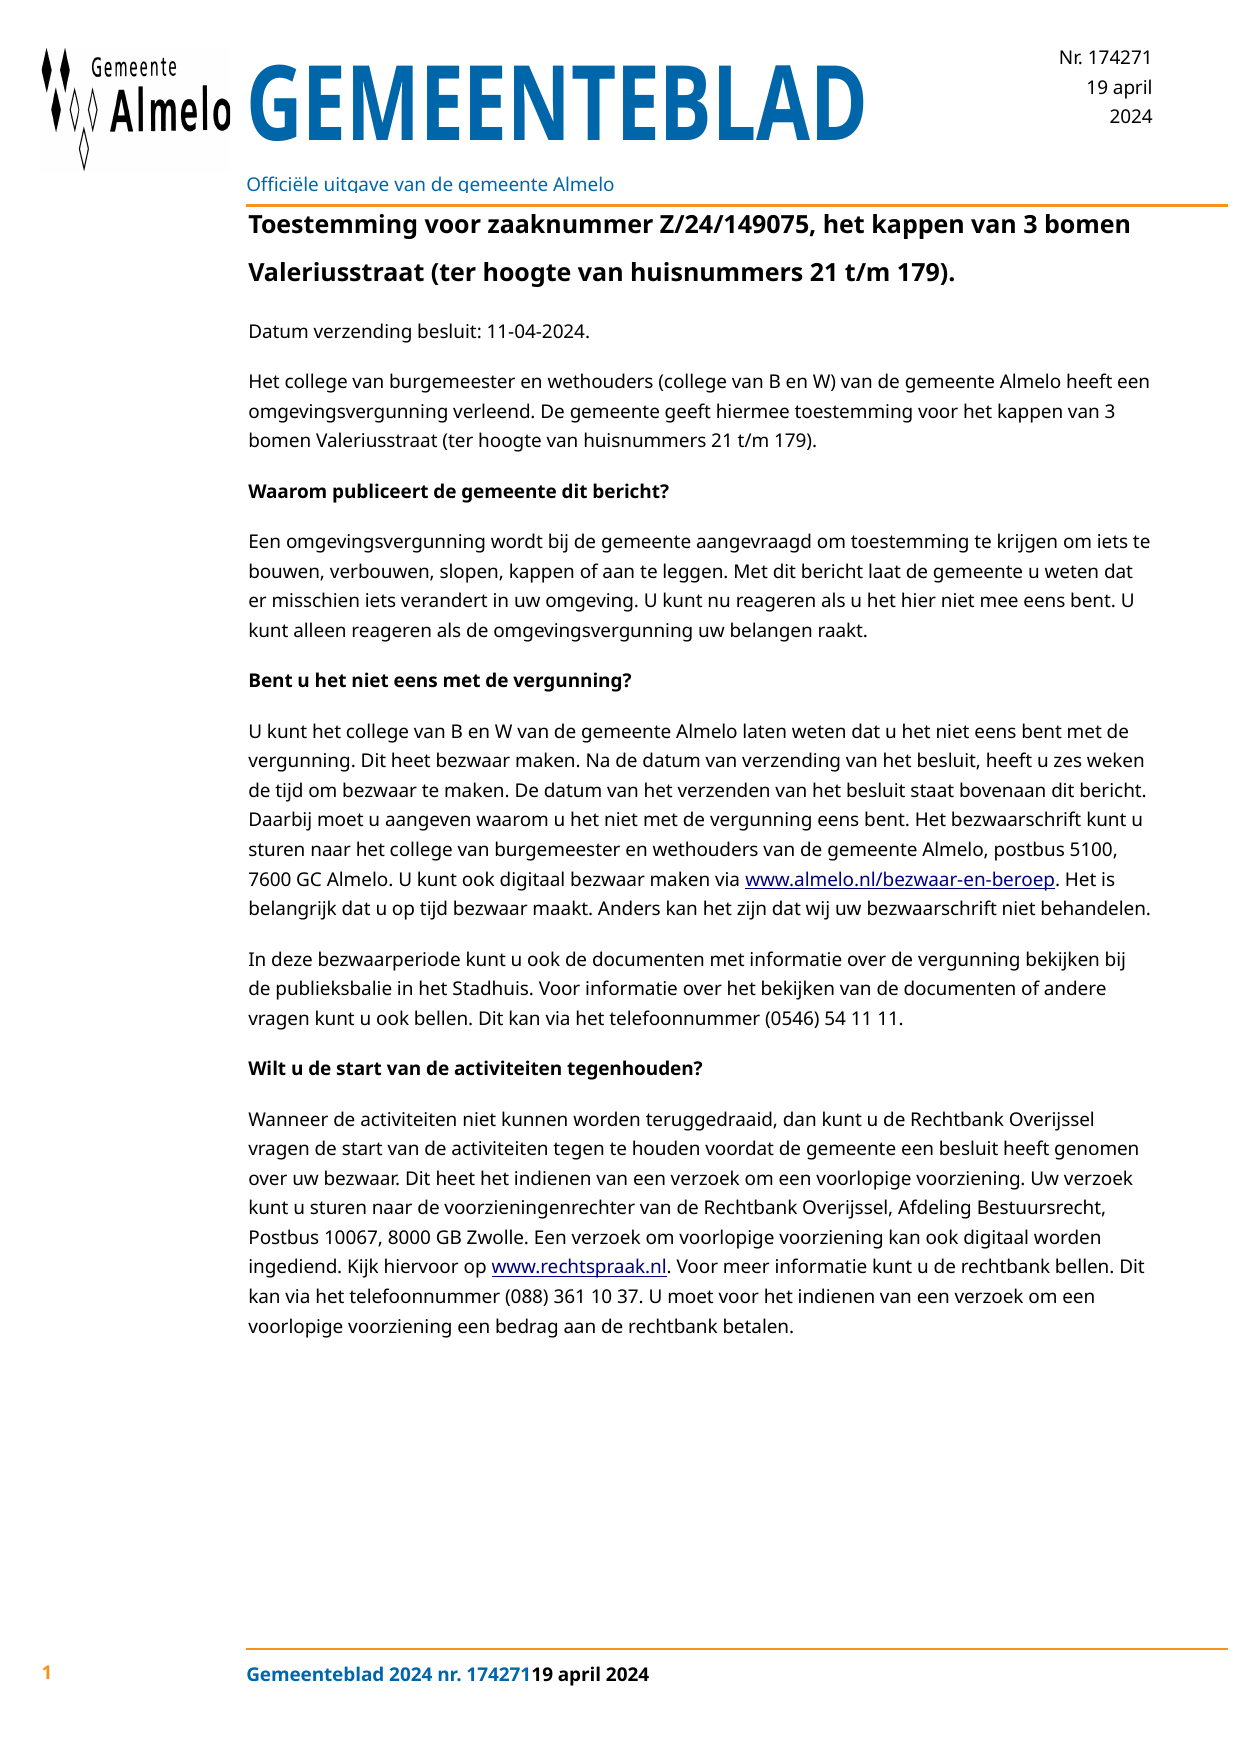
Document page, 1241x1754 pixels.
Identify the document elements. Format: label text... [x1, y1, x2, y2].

text Wanneer de activiteiten niet kunnen worden teruggedraaid, dan kunt u de Rechtbank Overijssel vragen de start van de activiteiten tegen te houden voordat de gemeente een besluit heeft genomen over uw bezwaar. Dit heet het indienen van een verzoek om een voorlopige voorziening. Uw verzoek kunt u sturen naar de voorzieningenrechter van de Rechtbank Overijssel, Afdeling Bestuursrecht, Postbus 10067, 8000 GB Zwolle. Een verzoek om voorlopige voorziening kan ook digitaal worden ingediend. Kijk hiervoor op www.rechtspraak.nl. Voor meer informatie kunt u de rechtbank bellen. Dit kan via het telefoonnummer (088) 361 10 37. U moet voor het indienen van een verzoek om een voorlopige voorziening een bedrag aan de rechtbank betalen. [248, 1106, 1152, 1339]
text U kunt het college van B en W van de gemeente Almelo laten weten dat u het niet eens bent met de vergunning. Dit heet bezwaar maken. Na de datum van verzending van het besluit, heeft u zes weken de tijd om bezwaar te maken. De datum van het verzenden van het besluit staat bovenaan dit bericht. Daarbij moet u aangeven waarom u het niet met de vergunning eens bent. Het bezwaarschrift kunt u sturen naar het college van burgemeester en wethouders van de gemeente Almelo, postbus 5100, 7600 GC Almelo. U kunt ook digitaal bezwaar maken via www.almelo.nl/bezwaar-en-beroep. Het is belangrijk dat u op tijd bezwaar maakt. Anders kan het zijn dat wij uw bezwaarschrift niet behandelen. [248, 718, 1152, 921]
picture [41, 47, 231, 172]
text Het college van burgemeester en wethouders (college van B en W) van de gemeente Almelo heeft een omgevingsvergunning verleend. De gemeente geeft hiermee toestemming voor het kappen van 3 bomen Valeriusstraat (ter hoogte van huisnummers 21 t/m 179). [248, 368, 1152, 453]
text Een omgevingsvergunning wordt bij de gemeente aangevraagd om toestemming te krijgen om iets te bouwen, verbouwen, slopen, kappen of aan te leggen. Met dit bericht laat de gemeente u weten dat er misschien iets verandert in uw omgeving. U kunt nu reageren als u het hier niet mee eens bent. U kunt alleen reageren als de omgevingsvergunning uw belangen raakt. [248, 528, 1152, 643]
text Bent u het niet eens met de vergunning? [248, 667, 1152, 693]
text Waarom publiceert de gemeente dit bericht? [248, 478, 1152, 504]
text Datum verzending besluit: 11-04-2024. [248, 318, 1152, 344]
text Toestemming voor zaaknummer Z/24/149075, het kappen van 3 bomen Valeriusstraat (ter hoogte van huisnummers 21 t/m 179). [248, 207, 1152, 288]
text In deze bezwaarperiode kunt u ook de documenten met informatie over de vergunning bekijken bij de publieksbalie in het Stadhuis. Voor informatie over het bekijken van de documenten of andere vragen kunt u ook bellen. Dit kan via het telefoonnummer (0546) 54 11 11. [248, 946, 1152, 1031]
text Wilt u de start van de activiteiten tegenhouden? [248, 1055, 1152, 1081]
